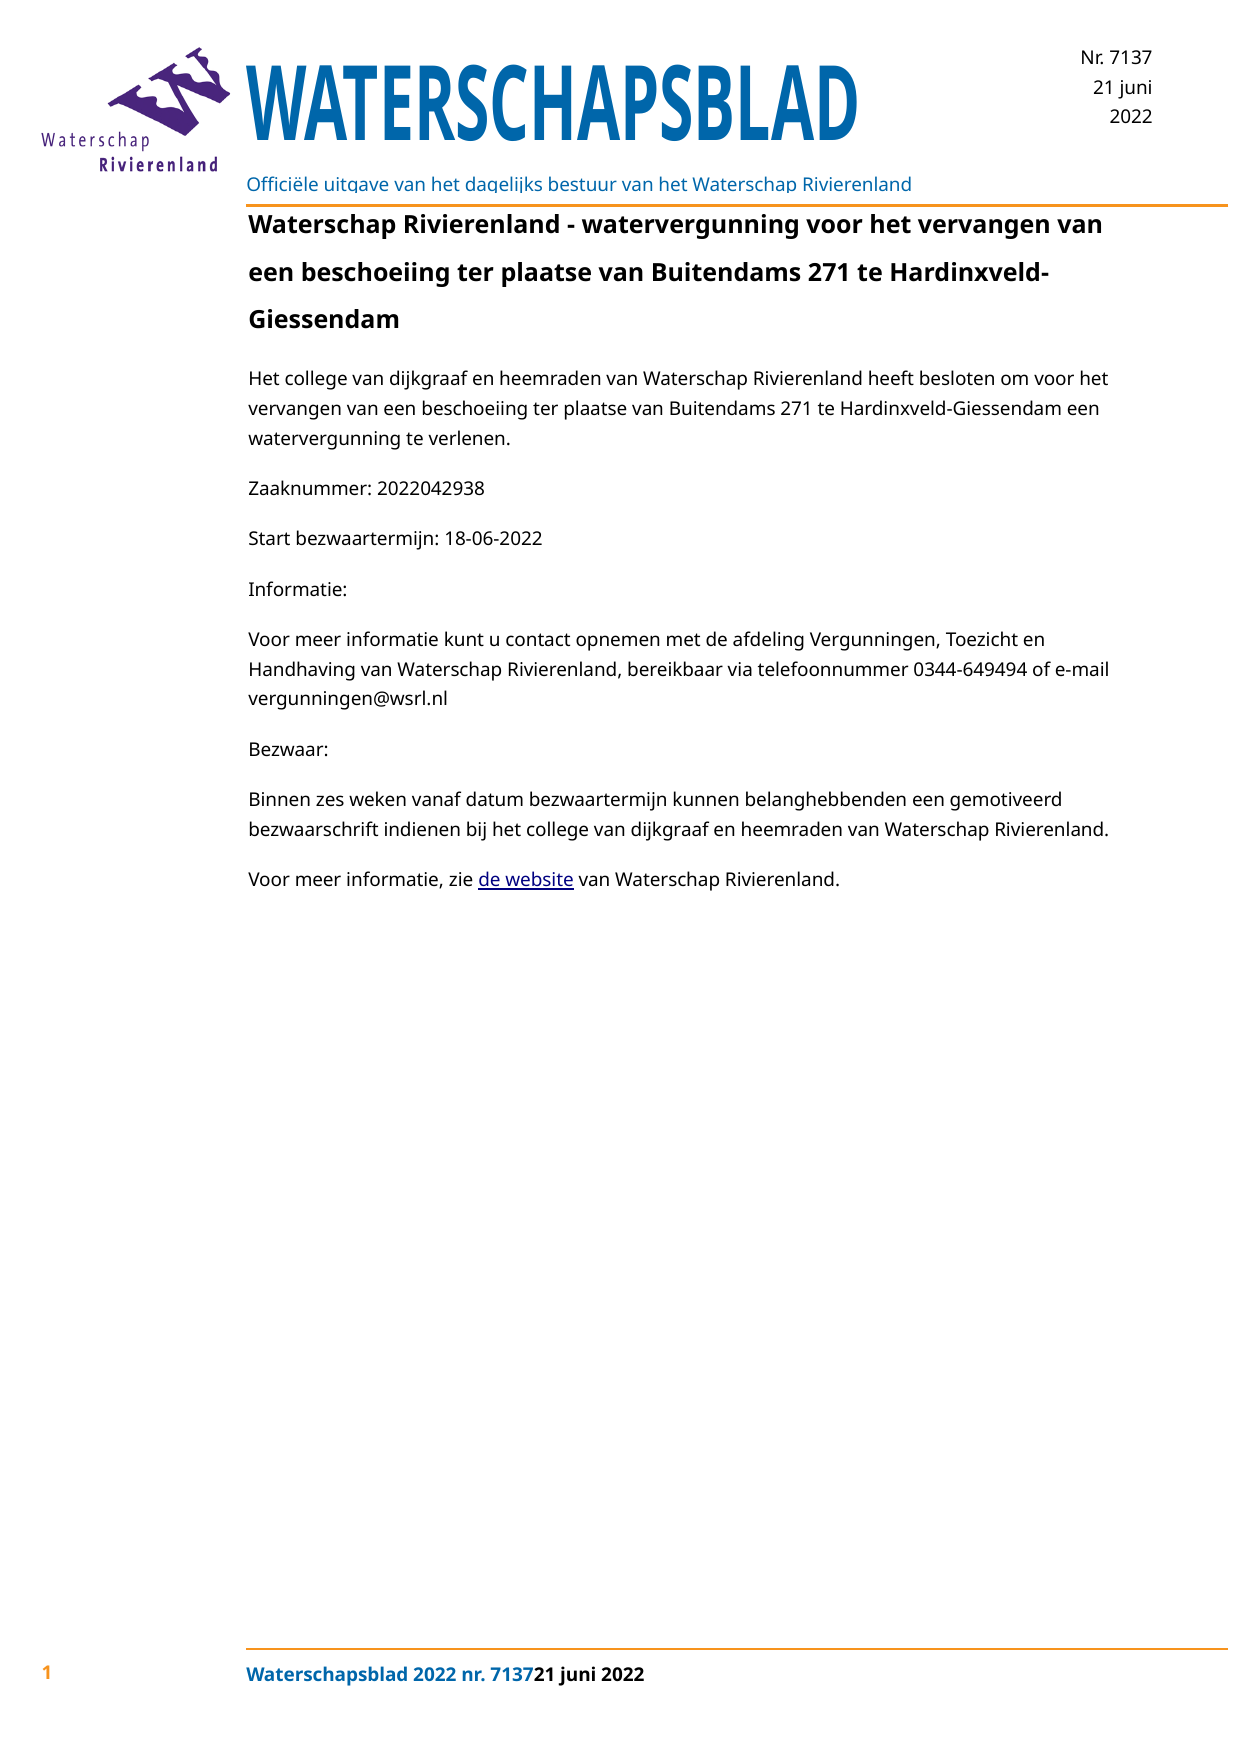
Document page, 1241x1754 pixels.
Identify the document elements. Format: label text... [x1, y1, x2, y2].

text Waterschap Rivierenland - watervergunning voor het vervangen van een beschoeiing ter plaatse van Buitendams 271 te Hardinxveld-Giessendam [248, 207, 1152, 336]
text Start bezwaartermijn: 18-06-2022 [248, 526, 1152, 551]
text Bezwaar: [248, 736, 1152, 762]
text Informatie: [248, 576, 1152, 602]
text Voor meer informatie, zie de website van Waterschap Rivierenland. [248, 866, 1152, 892]
text Binnen zes weken vanaf datum bezwaartermijn kunnen belanghebbenden een gemotiveerd bezwaarschrift indienen bij het college van dijkgraaf en heemraden van Waterschap Rivierenland. [248, 786, 1152, 842]
text Zaaknummer: 2022042938 [248, 475, 1152, 501]
picture [41, 47, 231, 172]
text Voor meer informatie kunt u contact opnemen met de afdeling Vergunningen, Toezicht en Handhaving van Waterschap Rivierenland, bereikbaar via telefoonnummer 0344-649494 of e-mail vergunningen@wsrl.nl [248, 626, 1152, 711]
text Het college van dijkgraaf en heemraden van Waterschap Rivierenland heeft besloten om voor het vervangen van een beschoeiing ter plaatse van Buitendams 271 te Hardinxveld-Giessendam een watervergunning te verlenen. [248, 366, 1152, 450]
